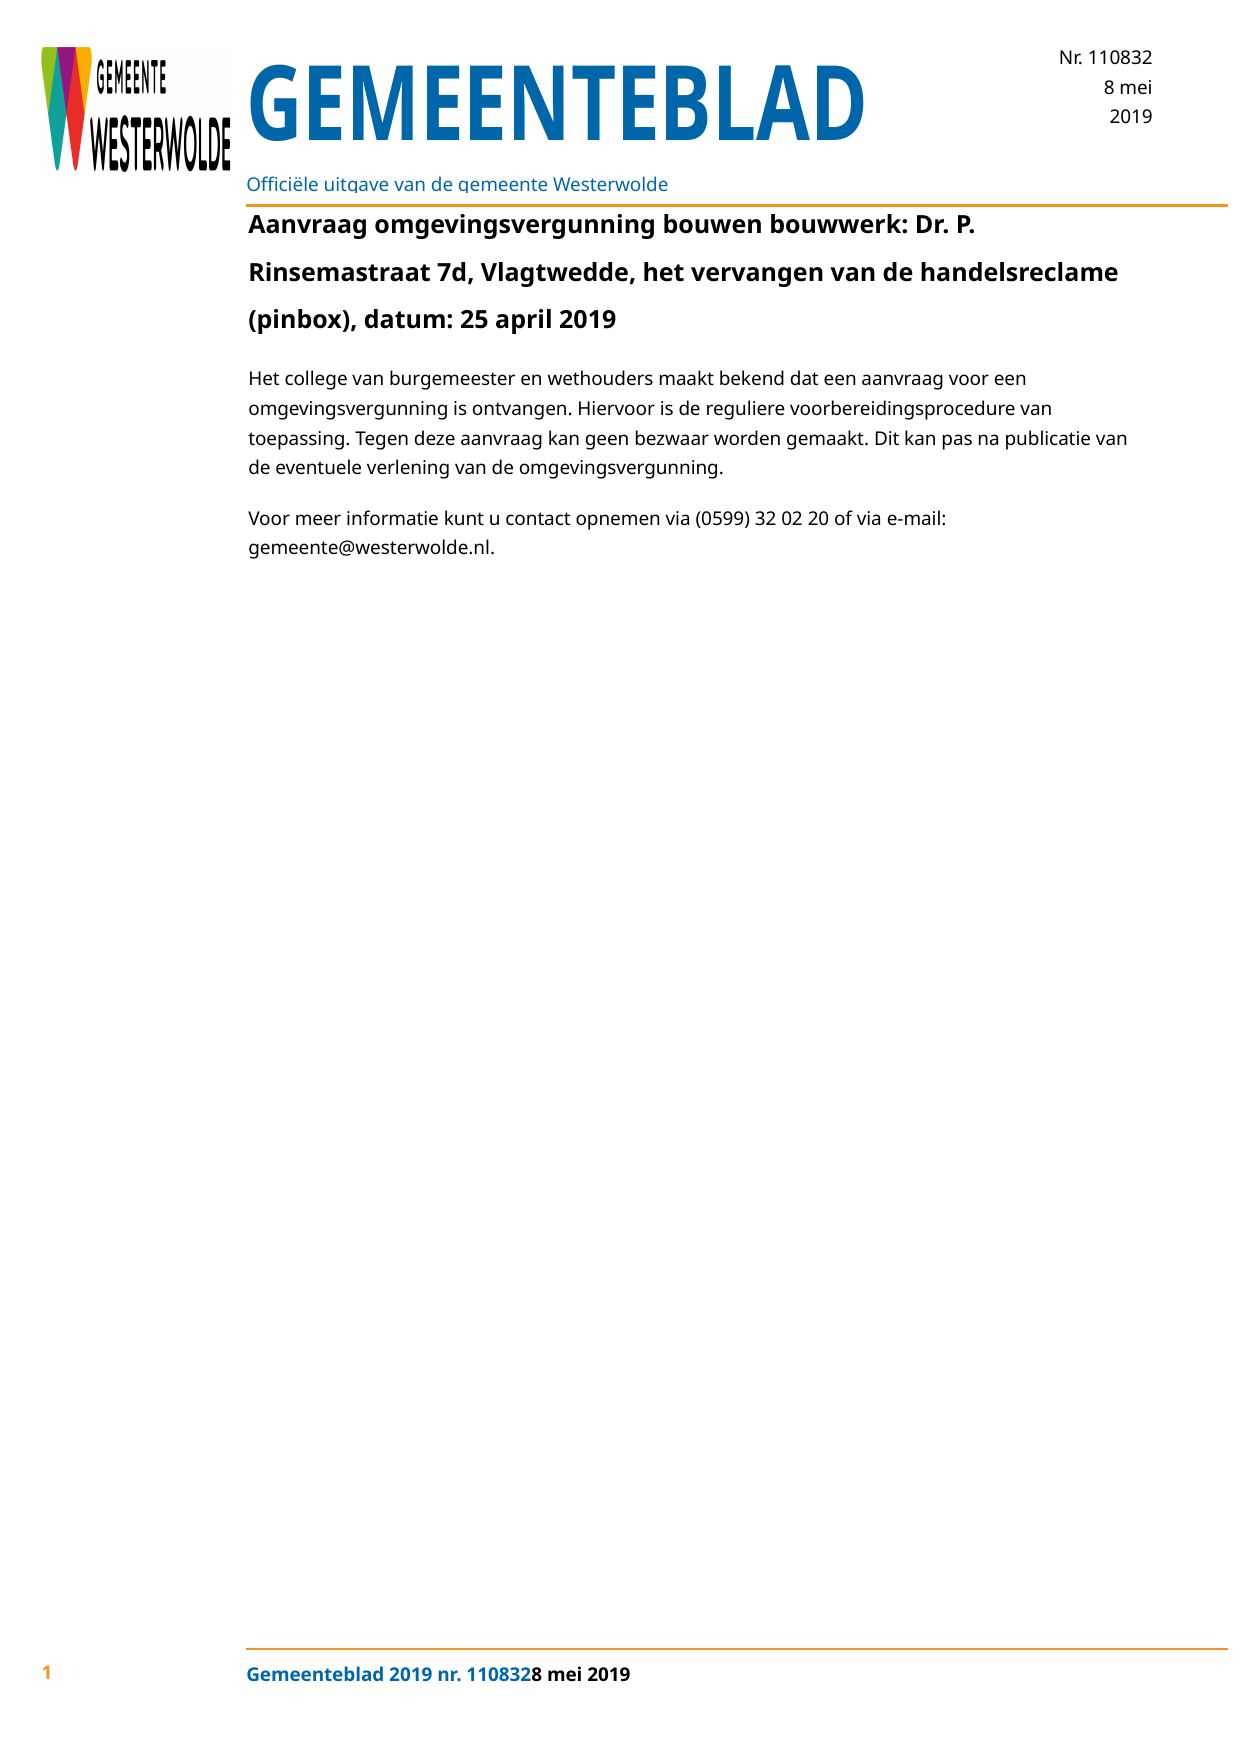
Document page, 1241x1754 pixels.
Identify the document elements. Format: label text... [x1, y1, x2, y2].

text Aanvraag omgevingsvergunning bouwen bouwwerk: Dr. P. Rinsemastraat 7d, Vlagtwedde, het vervangen van de handelsreclame (pinbox), datum: 25 april 2019 [248, 207, 1152, 336]
text Het college van burgemeester en wethouders maakt bekend dat een aanvraag voor een omgevingsvergunning is ontvangen. Hiervoor is de reguliere voorbereidingsprocedure van toepassing. Tegen deze aanvraag kan geen bezwaar worden gemaakt. Dit kan pas na publicatie van de eventuele verlening van de omgevingsvergunning. [248, 366, 1152, 480]
picture [41, 47, 231, 172]
text Voor meer informatie kunt u contact opnemen via (0599) 32 02 20 of via e-mail: gemeente@westerwolde.nl. [248, 505, 1152, 560]
